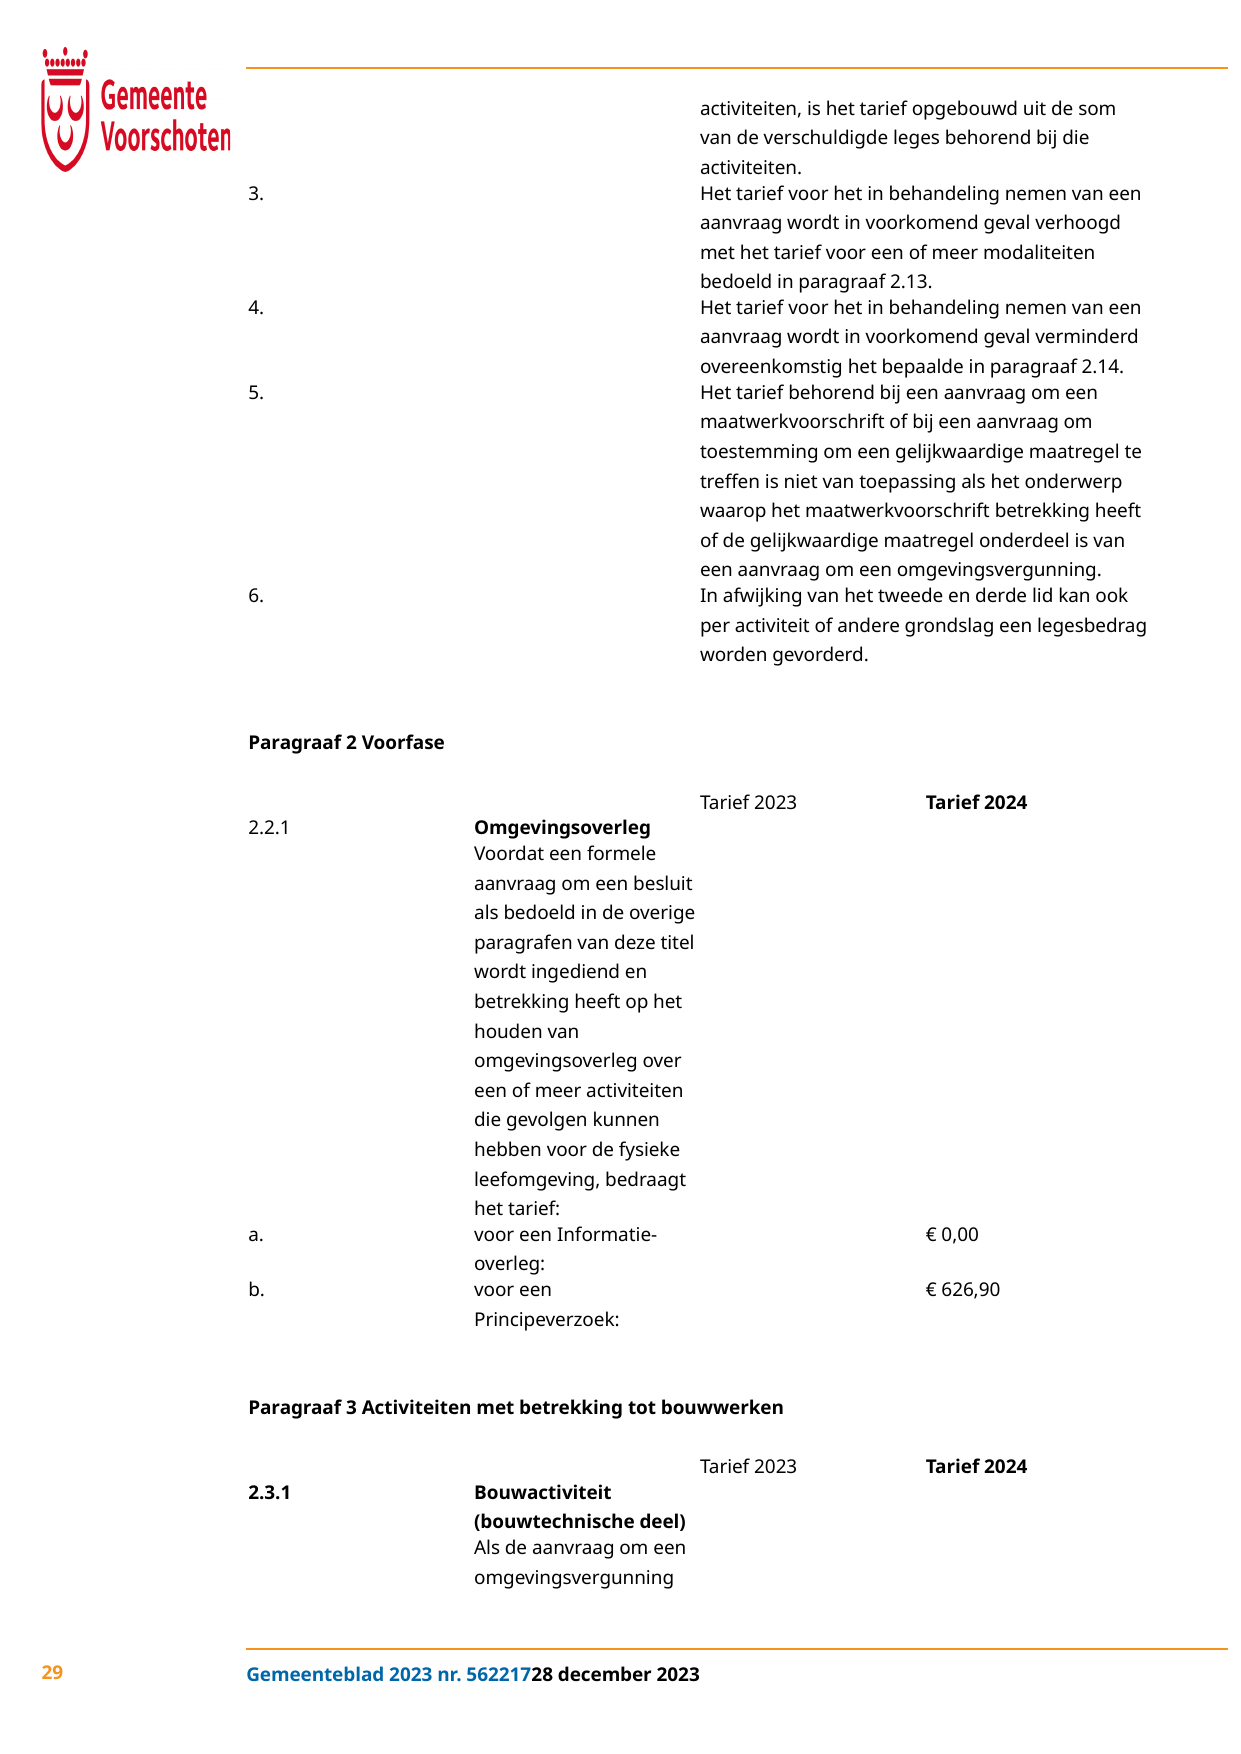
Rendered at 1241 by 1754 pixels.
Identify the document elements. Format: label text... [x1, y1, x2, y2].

table_cell [926, 840, 1152, 1221]
table_cell [248, 1534, 474, 1590]
table_cell € 0,00 [926, 1221, 1152, 1276]
table_cell [248, 95, 700, 180]
table_cell Het tarief voor het in behandeling nemen van een aanvraag wordt in voorkomend geval verminderd overeenkomstig het bepaalde in paragraaf 2.14. [700, 294, 1152, 379]
table_cell a. [248, 1221, 474, 1276]
table_cell [700, 1276, 926, 1332]
table_header [474, 789, 700, 814]
table_cell voor een Principeverzoek: [474, 1276, 700, 1332]
table_cell [700, 1534, 926, 1590]
table_cell [926, 1534, 1152, 1590]
table_cell 4. [248, 294, 700, 379]
table_cell Het tarief voor het in behandeling nemen van een aanvraag wordt in voorkomend geval verhoogd met het tarief voor een of meer modaliteiten bedoeld in paragraaf 2.13. [700, 180, 1152, 294]
table_header [248, 789, 474, 814]
table_header Tarief 2024 [926, 1453, 1152, 1479]
table_cell [926, 1479, 1152, 1534]
table_cell Bouwactiviteit (bouwtechnische deel) [474, 1479, 700, 1534]
table_cell Als de aanvraag om een omgevingsvergunning [474, 1534, 700, 1590]
table_cell b. [248, 1276, 474, 1332]
table_header Tarief 2024 [926, 789, 1152, 814]
table_cell Omgevingsoverleg [474, 815, 700, 840]
table_cell voor een Informatie-overleg: [474, 1221, 700, 1276]
text Paragraaf 2 Voorfase [248, 729, 1152, 755]
table_header [248, 1453, 474, 1479]
table_header Tarief 2023 [700, 1453, 926, 1479]
table_cell [700, 1221, 926, 1276]
table_cell 2.2.1 [248, 815, 474, 840]
table_cell activiteiten, is het tarief opgebouwd uit de som van de verschuldigde leges behorend bij die activiteiten. [700, 95, 1152, 180]
table_cell Het tarief behorend bij een aanvraag om een maatwerkvoorschrift of bij een aanvraag om toestemming om een gelijkwaardige maatregel te treffen is niet van toepassing als het onderwerp waarop het maatwerkvoorschrift betrekking heeft of de gelijkwaardige maatregel onderdeel is van een aanvraag om een omgevingsvergunning. [700, 379, 1152, 582]
table_cell 5. [248, 379, 700, 582]
table_header Tarief 2023 [700, 789, 926, 814]
table_cell 3. [248, 180, 700, 294]
table_cell In afwijking van het tweede en derde lid kan ook per activiteit of andere grondslag een legesbedrag worden gevorderd. [700, 582, 1152, 667]
table_cell [926, 815, 1152, 840]
table_cell [700, 815, 926, 840]
table_cell [700, 1479, 926, 1534]
table_cell [248, 840, 474, 1221]
table_header [474, 1453, 700, 1479]
table_cell 6. [248, 582, 700, 667]
table_cell 2.3.1 [248, 1479, 474, 1534]
picture [41, 47, 231, 172]
table_cell [700, 840, 926, 1221]
table_cell Voordat een formele aanvraag om een besluit als bedoeld in de overige paragrafen van deze titel wordt ingediend en betrekking heeft op het houden van omgevingsoverleg over een of meer activiteiten die gevolgen kunnen hebben voor de fysieke leefomgeving, bedraagt het tarief: [474, 840, 700, 1221]
table_cell € 626,90 [926, 1276, 1152, 1332]
text Paragraaf 3 Activiteiten met betrekking tot bouwwerken [248, 1394, 1152, 1420]
